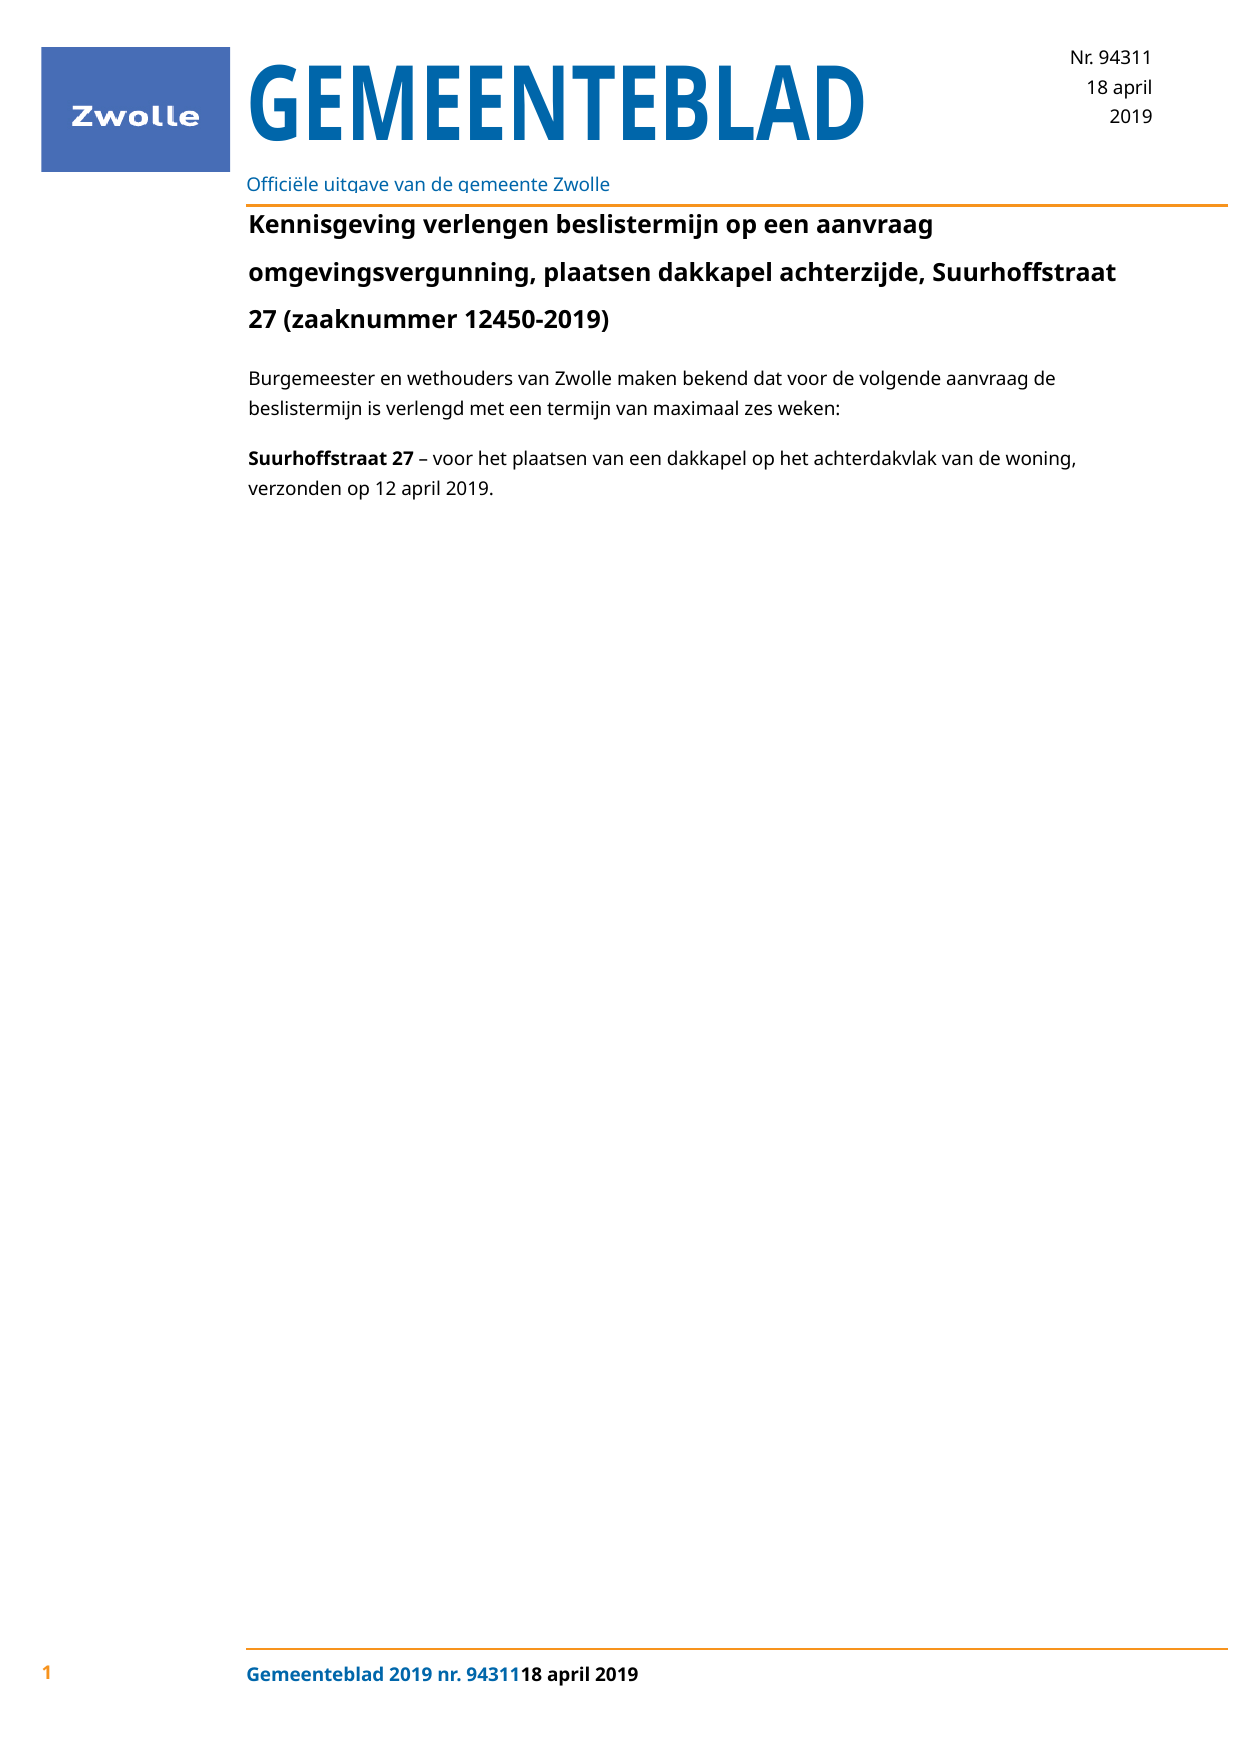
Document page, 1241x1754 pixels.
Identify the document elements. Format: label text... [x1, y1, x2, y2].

text Kennisgeving verlengen beslistermijn op een aanvraag omgevingsvergunning, plaatsen dakkapel achterzijde, Suurhoffstraat 27 (zaaknummer 12450-2019) [248, 207, 1152, 336]
picture [41, 47, 231, 172]
text Burgemeester en wethouders van Zwolle maken bekend dat voor de volgende aanvraag de beslistermijn is verlengd met een termijn van maximaal zes weken: [248, 366, 1152, 421]
text Suurhoffstraat 27 – voor het plaatsen van een dakkapel op het achterdakvlak van de woning, verzonden op 12 april 2019. [248, 446, 1152, 501]
